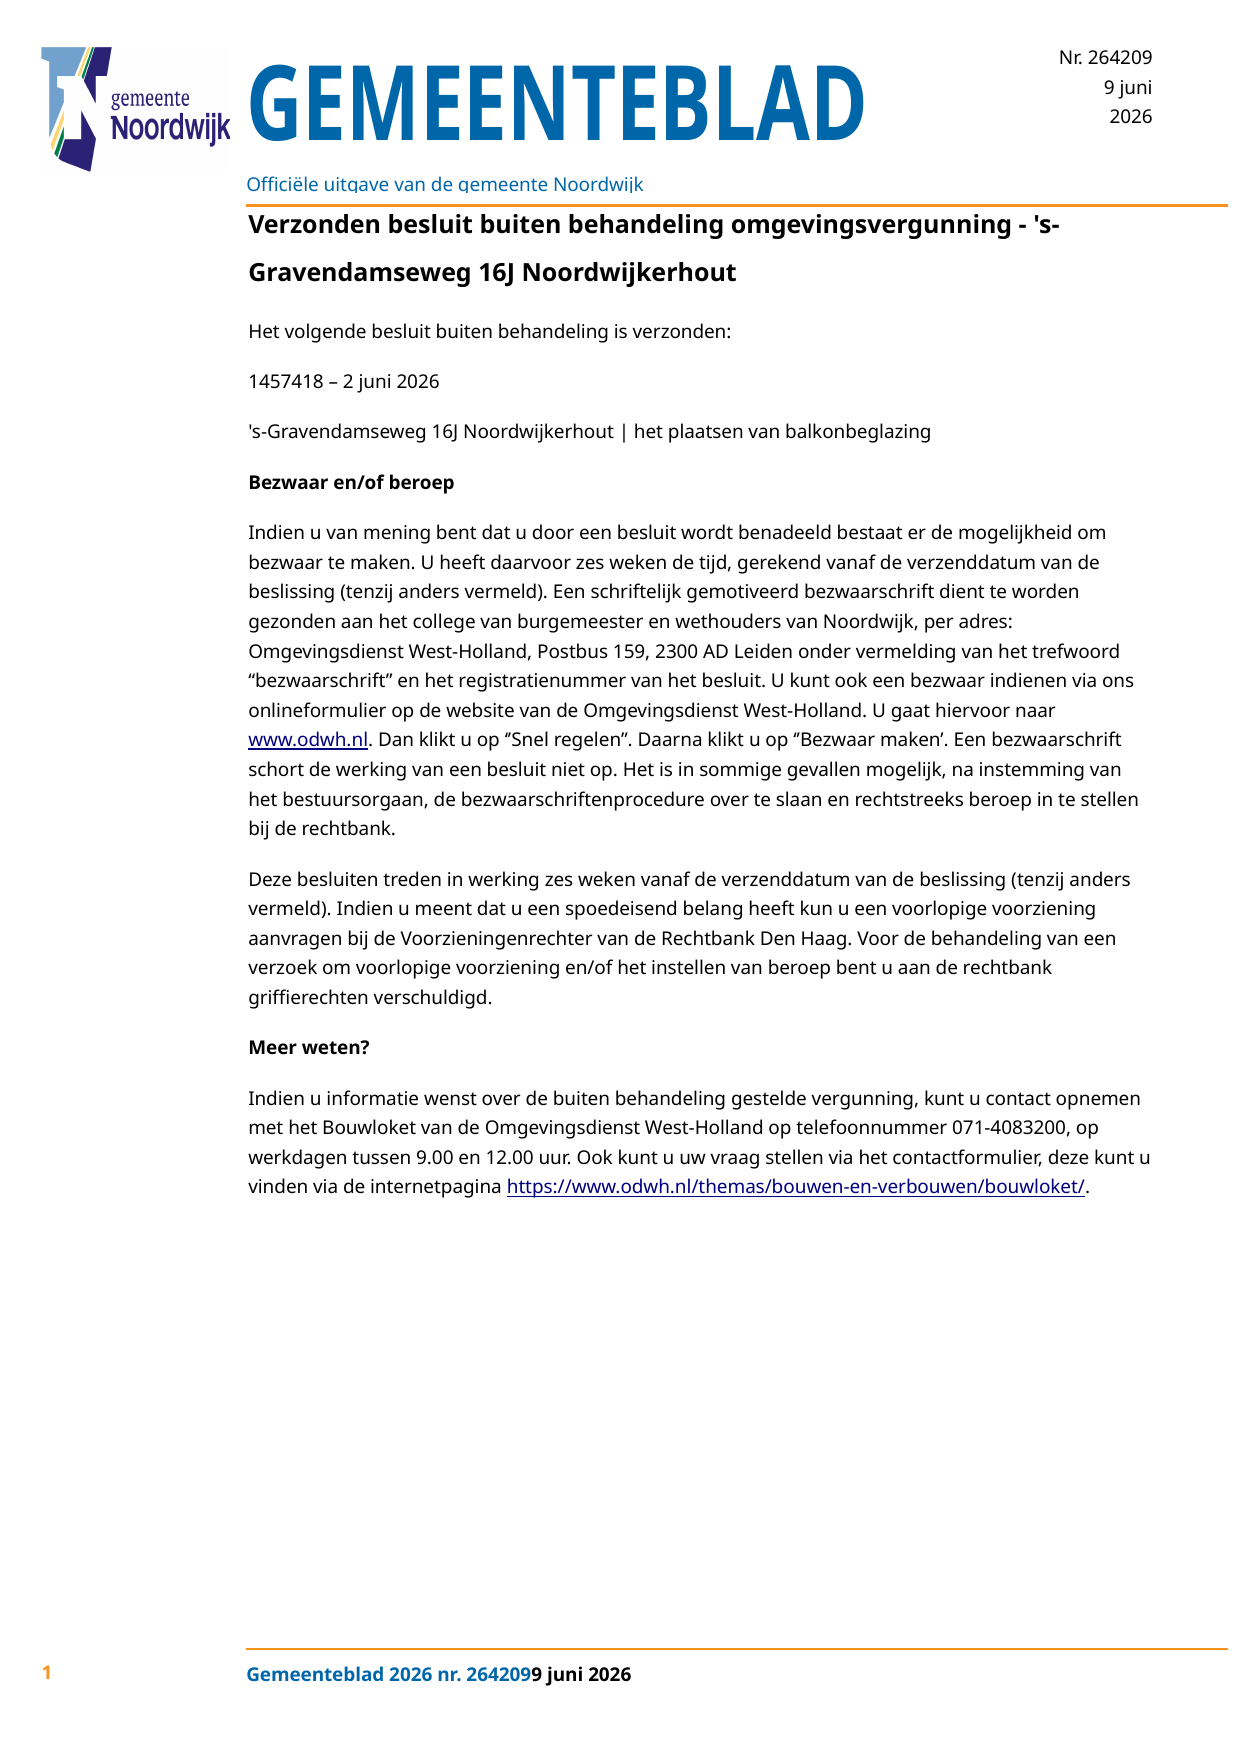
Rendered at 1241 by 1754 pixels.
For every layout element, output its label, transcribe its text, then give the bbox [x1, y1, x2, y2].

text Het volgende besluit buiten behandeling is verzonden: [248, 318, 1152, 344]
text Indien u van mening bent dat u door een besluit wordt benadeeld bestaat er de mogelijkheid om bezwaar te maken. U heeft daarvoor zes weken de tijd, gerekend vanaf de verzenddatum van de beslissing (tenzij anders vermeld). Een schriftelijk gemotiveerd bezwaarschrift dient te worden gezonden aan het college van burgemeester en wethouders van Noordwijk, per adres: Omgevingsdienst West-Holland, Postbus 159, 2300 AD Leiden onder vermelding van het trefwoord “bezwaarschrift” en het registratienummer van het besluit. U kunt ook een bezwaar indienen via ons onlineformulier op de website van de Omgevingsdienst West-Holland. U gaat hiervoor naar www.odwh.nl. Dan klikt u op ‘’Snel regelen”. Daarna klikt u op ‘’Bezwaar maken’. Een bezwaarschrift schort de werking van een besluit niet op. Het is in sommige gevallen mogelijk, na instemming van het bestuursorgaan, de bezwaarschriftenprocedure over te slaan en rechtstreeks beroep in te stellen bij de rechtbank. [248, 519, 1152, 841]
text Deze besluiten treden in werking zes weken vanaf de verzenddatum van de beslissing (tenzij anders vermeld). Indien u meent dat u een spoedeisend belang heeft kun u een voorlopige voorziening aanvragen bij de Voorzieningenrechter van de Rechtbank Den Haag. Voor de behandeling van een verzoek om voorlopige voorziening en/of het instellen van beroep bent u aan de rechtbank griffierechten verschuldigd. [248, 866, 1152, 1010]
text Verzonden besluit buiten behandeling omgevingsvergunning - 's-Gravendamseweg 16J Noordwijkerhout [248, 207, 1152, 288]
text 1457418 – 2 juni 2026 [248, 368, 1152, 394]
text Indien u informatie wenst over de buiten behandeling gestelde vergunning, kunt u contact opnemen met het Bouwloket van de Omgevingsdienst West-Holland op telefoonnummer 071-4083200, op werkdagen tussen 9.00 en 12.00 uur. Ook kunt u uw vraag stellen via het contactformulier, deze kunt u vinden via de internetpagina https://www.odwh.nl/themas/bouwen-en-verbouwen/bouwloket/. [248, 1085, 1152, 1199]
picture [41, 47, 231, 172]
text Bezwaar en/of beroep [248, 469, 1152, 495]
text 's-Gravendamseweg 16J Noordwijkerhout | het plaatsen van balkonbeglazing [248, 419, 1152, 444]
text Meer weten? [248, 1034, 1152, 1060]
